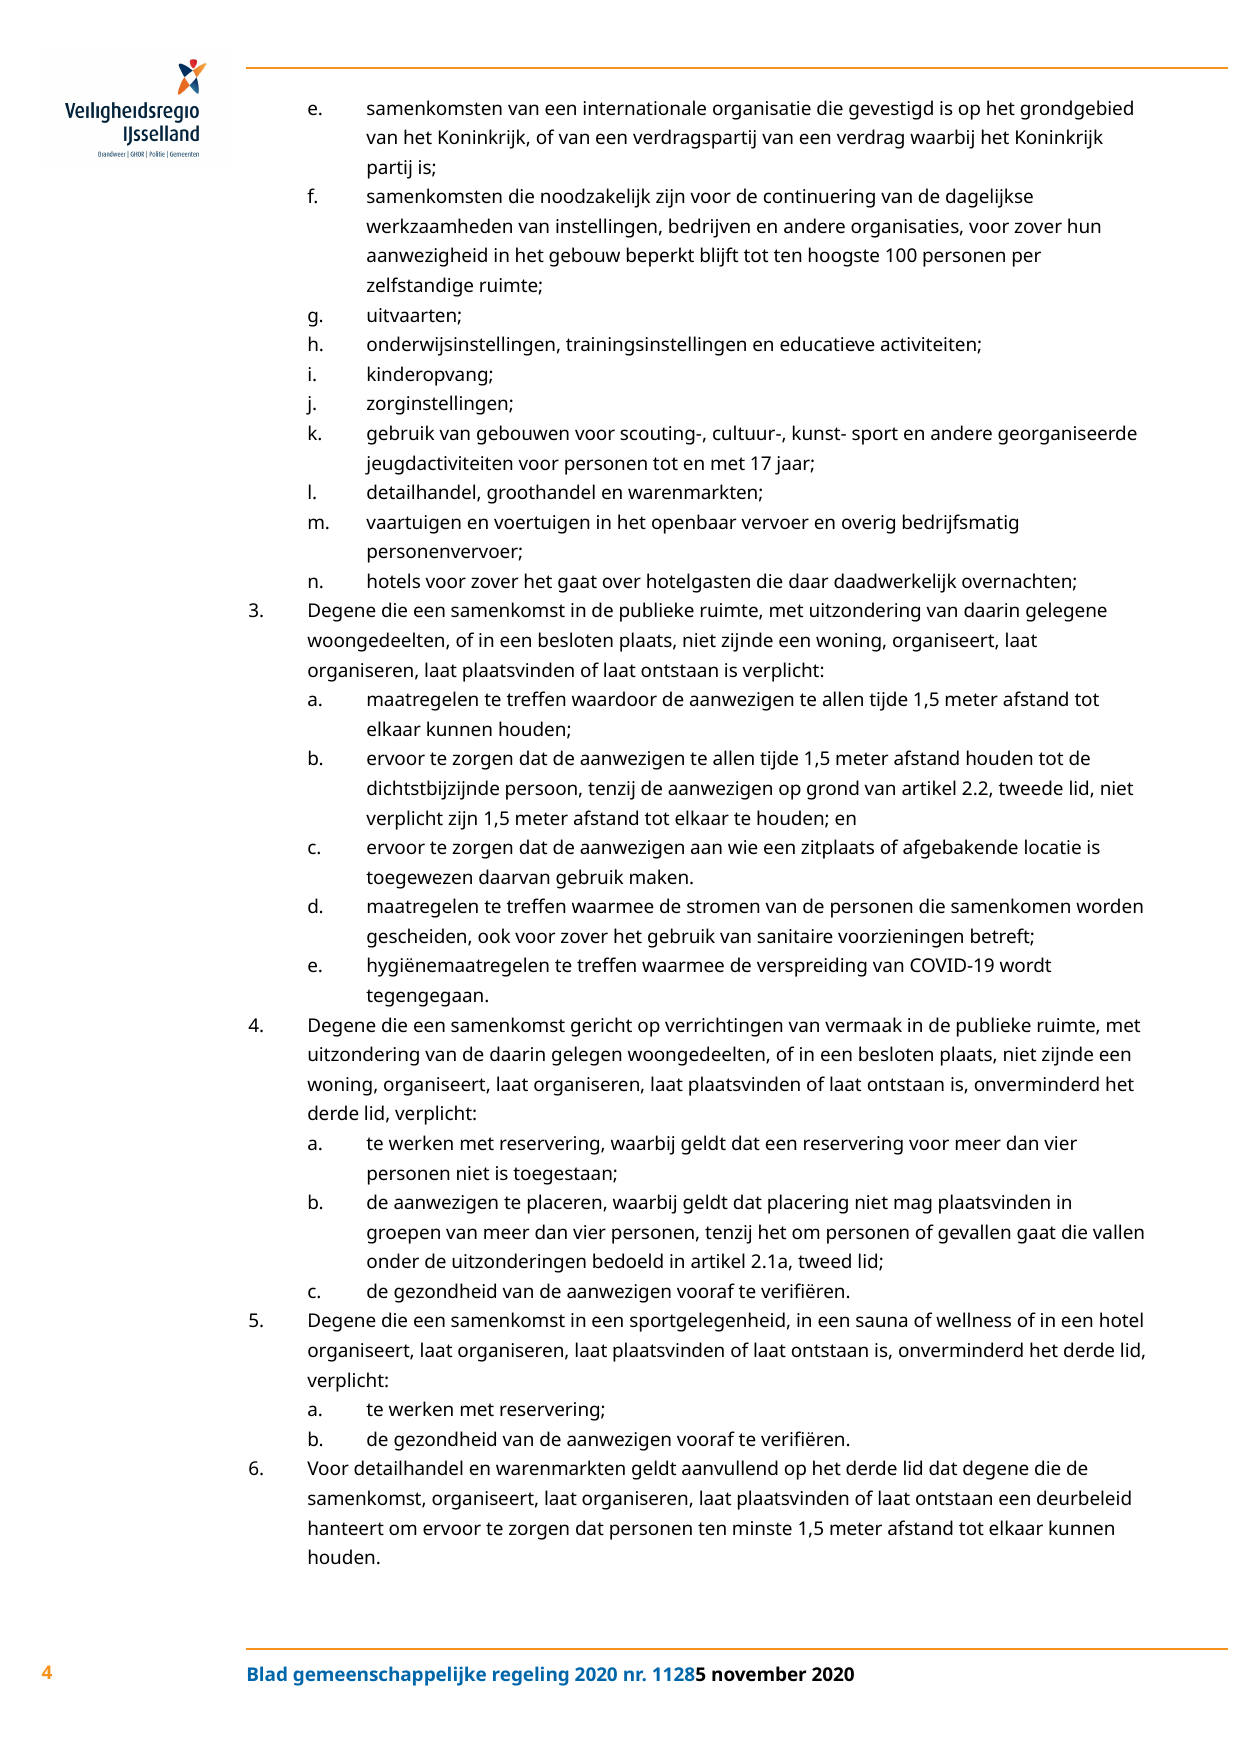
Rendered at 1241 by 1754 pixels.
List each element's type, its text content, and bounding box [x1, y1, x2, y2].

list vaartuigen en voertuigen in het openbaar vervoer en overig bedrijfsmatig personenvervoer; [307, 509, 1152, 564]
list onderwijsinstellingen, trainingsinstellingen en educatieve activiteiten; [307, 331, 1152, 357]
list Degene die een samenkomst in een sportgelegenheid, in een sauna of wellness of in een hotel organiseert, laat organiseren, laat plaatsvinden of laat ontstaan is, onverminderd het derde lid, verplicht: [248, 1308, 1152, 1393]
list Degene die een samenkomst in de publieke ruimte, met uitzondering van daarin gelegene woongedeelten, of in een besloten plaats, niet zijnde een woning, organiseert, laat organiseren, laat plaatsvinden of laat ontstaan is verplicht: [248, 598, 1152, 683]
list uitvaarten; [307, 302, 1152, 328]
list samenkomsten van een internationale organisatie die gevestigd is op het grondgebied van het Koninkrijk, of van een verdragspartij van een verdrag waarbij het Koninkrijk partij is; [307, 95, 1152, 180]
list maatregelen te treffen waardoor de aanwezigen te allen tijde 1,5 meter afstand tot elkaar kunnen houden; [307, 686, 1152, 742]
list te werken met reservering; [307, 1396, 1152, 1422]
list kinderopvang; [307, 361, 1152, 387]
list maatregelen te treffen waarmee de stromen van de personen die samenkomen worden gescheiden, ook voor zover het gebruik van sanitaire voorzieningen betreft; [307, 893, 1152, 949]
list hygiënemaatregelen te treffen waarmee de verspreiding van COVID-19 wordt tegengegaan. [307, 953, 1152, 1008]
list gebruik van gebouwen voor scouting-, cultuur-, kunst- sport en andere georganiseerde jeugdactiviteiten voor personen tot en met 17 jaar; [307, 420, 1152, 476]
list Voor detailhandel en warenmarkten geldt aanvullend op het derde lid dat degene die de samenkomst, organiseert, laat organiseren, laat plaatsvinden of laat ontstaan een deurbeleid hanteert om ervoor te zorgen dat personen ten minste 1,5 meter afstand tot elkaar kunnen houden. [248, 1456, 1152, 1570]
list de aanwezigen te placeren, waarbij geldt dat placering niet mag plaatsvinden in groepen van meer dan vier personen, tenzij het om personen of gevallen gaat die vallen onder de uitzonderingen bedoeld in artikel 2.1a, tweed lid; [307, 1189, 1152, 1274]
list detailhandel, groothandel en warenmarkten; [307, 479, 1152, 505]
list te werken met reservering, waarbij geldt dat een reservering voor meer dan vier personen niet is toegestaan; [307, 1130, 1152, 1186]
list zorginstellingen; [307, 391, 1152, 416]
list ervoor te zorgen dat de aanwezigen te allen tijde 1,5 meter afstand houden tot de dichtstbijzijnde persoon, tenzij de aanwezigen op grond van artikel 2.2, tweede lid, niet verplicht zijn 1,5 meter afstand tot elkaar te houden; en [307, 746, 1152, 831]
list Degene die een samenkomst gericht op verrichtingen van vermaak in de publieke ruimte, met uitzondering van de daarin gelegen woongedeelten, of in een besloten plaats, niet zijnde een woning, organiseert, laat organiseren, laat plaatsvinden of laat ontstaan is, onverminderd het derde lid, verplicht: [248, 1012, 1152, 1126]
list de gezondheid van de aanwezigen vooraf te verifiëren. [307, 1278, 1152, 1304]
list ervoor te zorgen dat de aanwezigen aan wie een zitplaats of afgebakende locatie is toegewezen daarvan gebruik maken. [307, 834, 1152, 890]
picture [41, 47, 231, 172]
list de gezondheid van de aanwezigen vooraf te verifiëren. [307, 1426, 1152, 1452]
list samenkomsten die noodzakelijk zijn voor de continuering van de dagelijkse werkzaamheden van instellingen, bedrijven en andere organisaties, voor zover hun aanwezigheid in het gebouw beperkt blijft tot ten hoogste 100 personen per zelfstandige ruimte; [307, 183, 1152, 298]
list hotels voor zover het gaat over hotelgasten die daar daadwerkelijk overnachten; [307, 568, 1152, 594]
